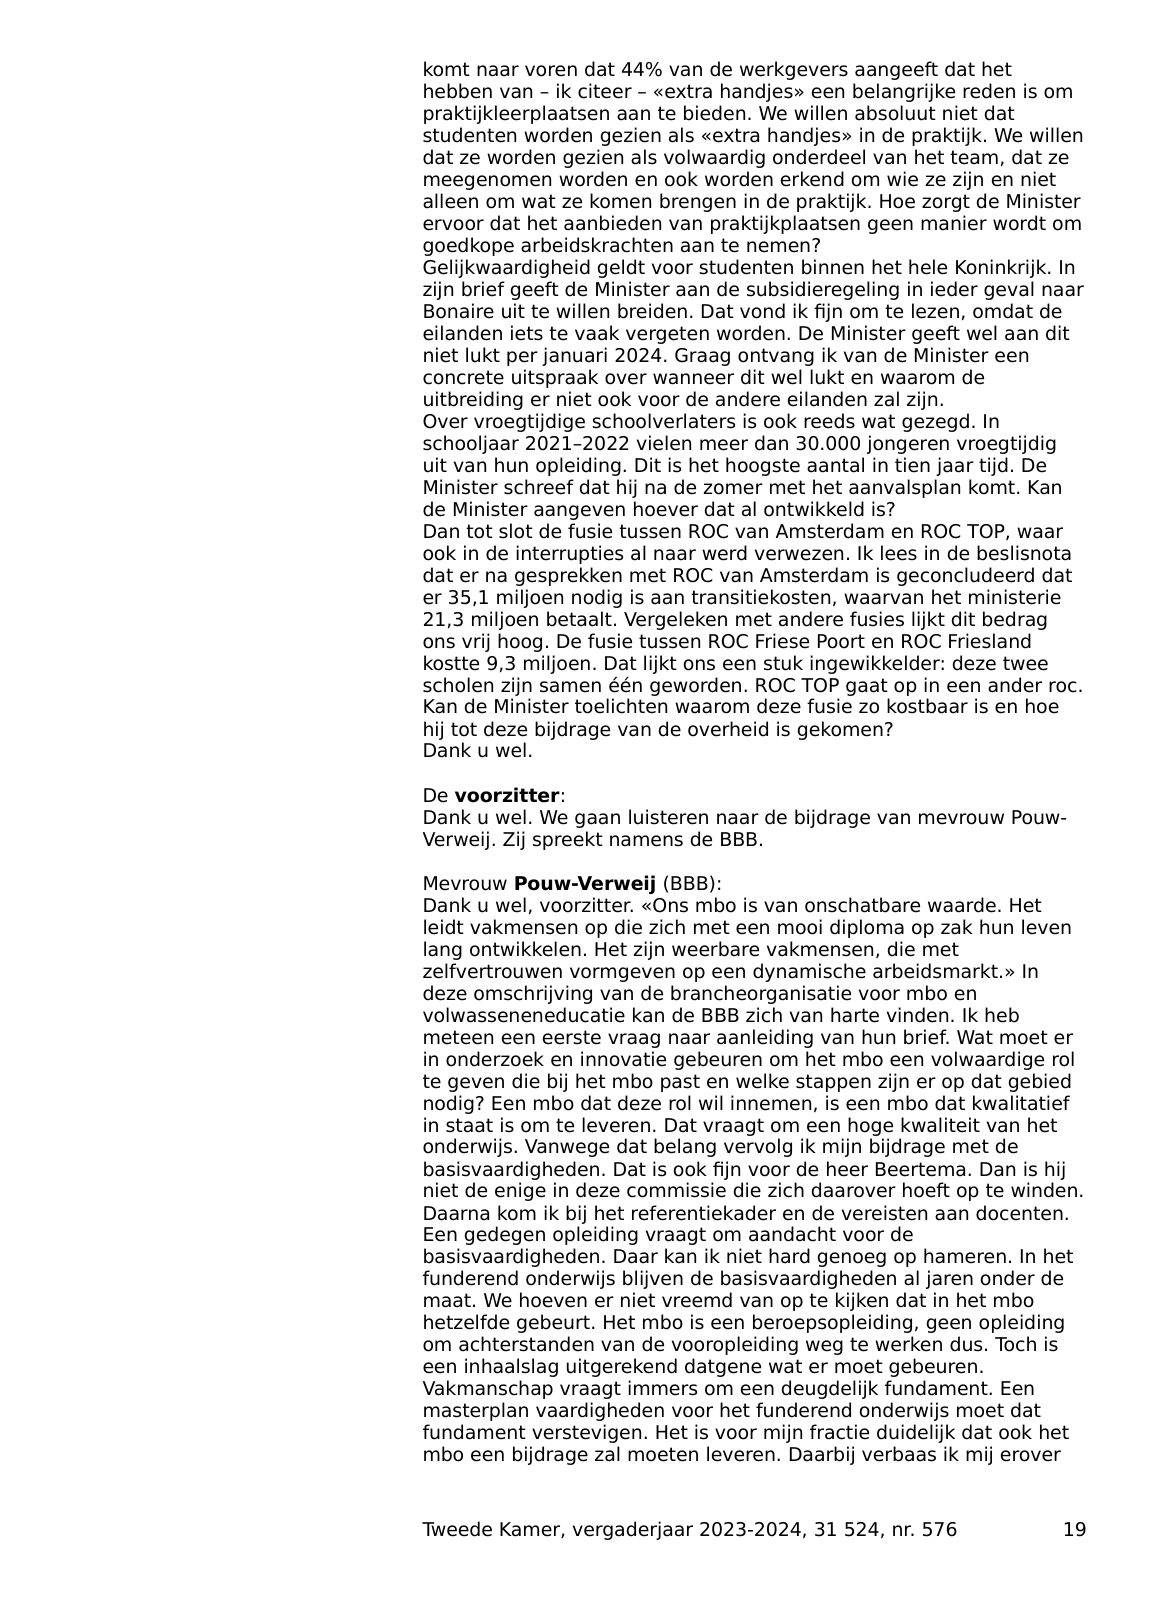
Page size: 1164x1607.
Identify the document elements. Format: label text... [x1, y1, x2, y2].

text Dank u wel, voorzitter. «Ons mbo is van onschatbare waarde. Het leidt vakmensen op die zich met een mooi diploma op zak hun leven lang ontwikkelen. Het zijn weerbare vakmensen, die met zelfvertrouwen vormgeven op een dynamische arbeidsmarkt.» In deze omschrijving van de brancheorganisatie voor mbo en volwasseneneducatie kan de BBB zich van harte vinden. Ik heb meteen een eerste vraag naar aanleiding van hun brief. Wat moet er in onderzoek en innovatie gebeuren om het mbo een volwaardige rol te geven die bij het mbo past en welke stappen zijn er op dat gebied nodig? Een mbo dat deze rol wil innemen, is een mbo dat kwalitatief in staat is om te leveren. Dat vraagt om een hoge kwaliteit van het onderwijs. Vanwege dat belang vervolg ik mijn bijdrage met de basisvaardigheden. Dat is ook fijn voor de heer Beertema. Dan is hij niet de enige in deze commissie die zich daarover hoeft op te winden. Daarna kom ik bij het referentiekader en de vereisten aan docenten. [422, 895, 1087, 1224]
text Gelijkwaardigheid geldt voor studenten binnen het hele Koninkrijk. In zijn brief geeft de Minister aan de subsidieregeling in ieder geval naar Bonaire uit te willen breiden. Dat vond ik fijn om te lezen, omdat de eilanden iets te vaak vergeten worden. De Minister geeft wel aan dit niet lukt per januari 2024. Graag ontvang ik van de Minister een concrete uitspraak over wanneer dit wel lukt en waarom de uitbreiding er niet ook voor de andere eilanden zal zijn. [422, 257, 1087, 411]
text Over vroegtijdige schoolverlaters is ook reeds wat gezegd. In schooljaar 2021–2022 vielen meer dan 30.000 jongeren vroegtijdig uit van hun opleiding. Dit is het hoogste aantal in tien jaar tijd. De Minister schreef dat hij na de zomer met het aanvalsplan komt. Kan de Minister aangeven hoever dat al ontwikkeld is? [422, 411, 1087, 521]
text Dank u wel. We gaan luisteren naar de bijdrage van mevrouw Pouw-Verweij. Zij spreekt namens de BBB. [422, 807, 1087, 851]
text Een gedegen opleiding vraagt om aandacht voor de basisvaardigheden. Daar kan ik niet hard genoeg op hameren. In het funderend onderwijs blijven de basisvaardigheden al jaren onder de maat. We hoeven er niet vreemd van op te kijken dat in het mbo hetzelfde gebeurt. Het mbo is een beroepsopleiding, geen opleiding om achterstanden van de vooropleiding weg te werken dus. Toch is een inhaalslag uitgerekend datgene wat er moet gebeuren. Vakmanschap vraagt immers om een deugdelijk fundament. Een masterplan vaardigheden voor het funderend onderwijs moet dat fundament verstevigen. Het is voor mijn fractie duidelijk dat ook het mbo een bijdrage zal moeten leveren. Daarbij verbaas ik mij erover [422, 1224, 1087, 1466]
text Dank u wel. [422, 740, 1087, 762]
text komt naar voren dat 44% van de werkgevers aangeeft dat het hebben van – ik citeer – «extra handjes» een belangrijke reden is om praktijkleerplaatsen aan te bieden. We willen absoluut niet dat studenten worden gezien als «extra handjes» in de praktijk. We willen dat ze worden gezien als volwaardig onderdeel van het team, dat ze meegenomen worden en ook worden erkend om wie ze zijn en niet alleen om wat ze komen brengen in de praktijk. Hoe zorgt de Minister ervoor dat het aanbieden van praktijkplaatsen geen manier wordt om goedkope arbeidskrachten aan te nemen? [422, 59, 1087, 257]
text De voorzitter: [422, 784, 1087, 807]
text Mevrouw Pouw-Verweij (BBB): [422, 873, 1087, 895]
text Dan tot slot de fusie tussen ROC van Amsterdam en ROC TOP, waar ook in de interrupties al naar werd verwezen. Ik lees in de beslisnota dat er na gesprekken met ROC van Amsterdam is geconcludeerd dat er 35,1 miljoen nodig is aan transitiekosten, waarvan het ministerie 21,3 miljoen betaalt. Vergeleken met andere fusies lijkt dit bedrag ons vrij hoog. De fusie tussen ROC Friese Poort en ROC Friesland kostte 9,3 miljoen. Dat lijkt ons een stuk ingewikkelder: deze twee scholen zijn samen één geworden. ROC TOP gaat op in een ander roc. Kan de Minister toelichten waarom deze fusie zo kostbaar is en hoe hij tot deze bijdrage van de overheid is gekomen? [422, 521, 1087, 740]
